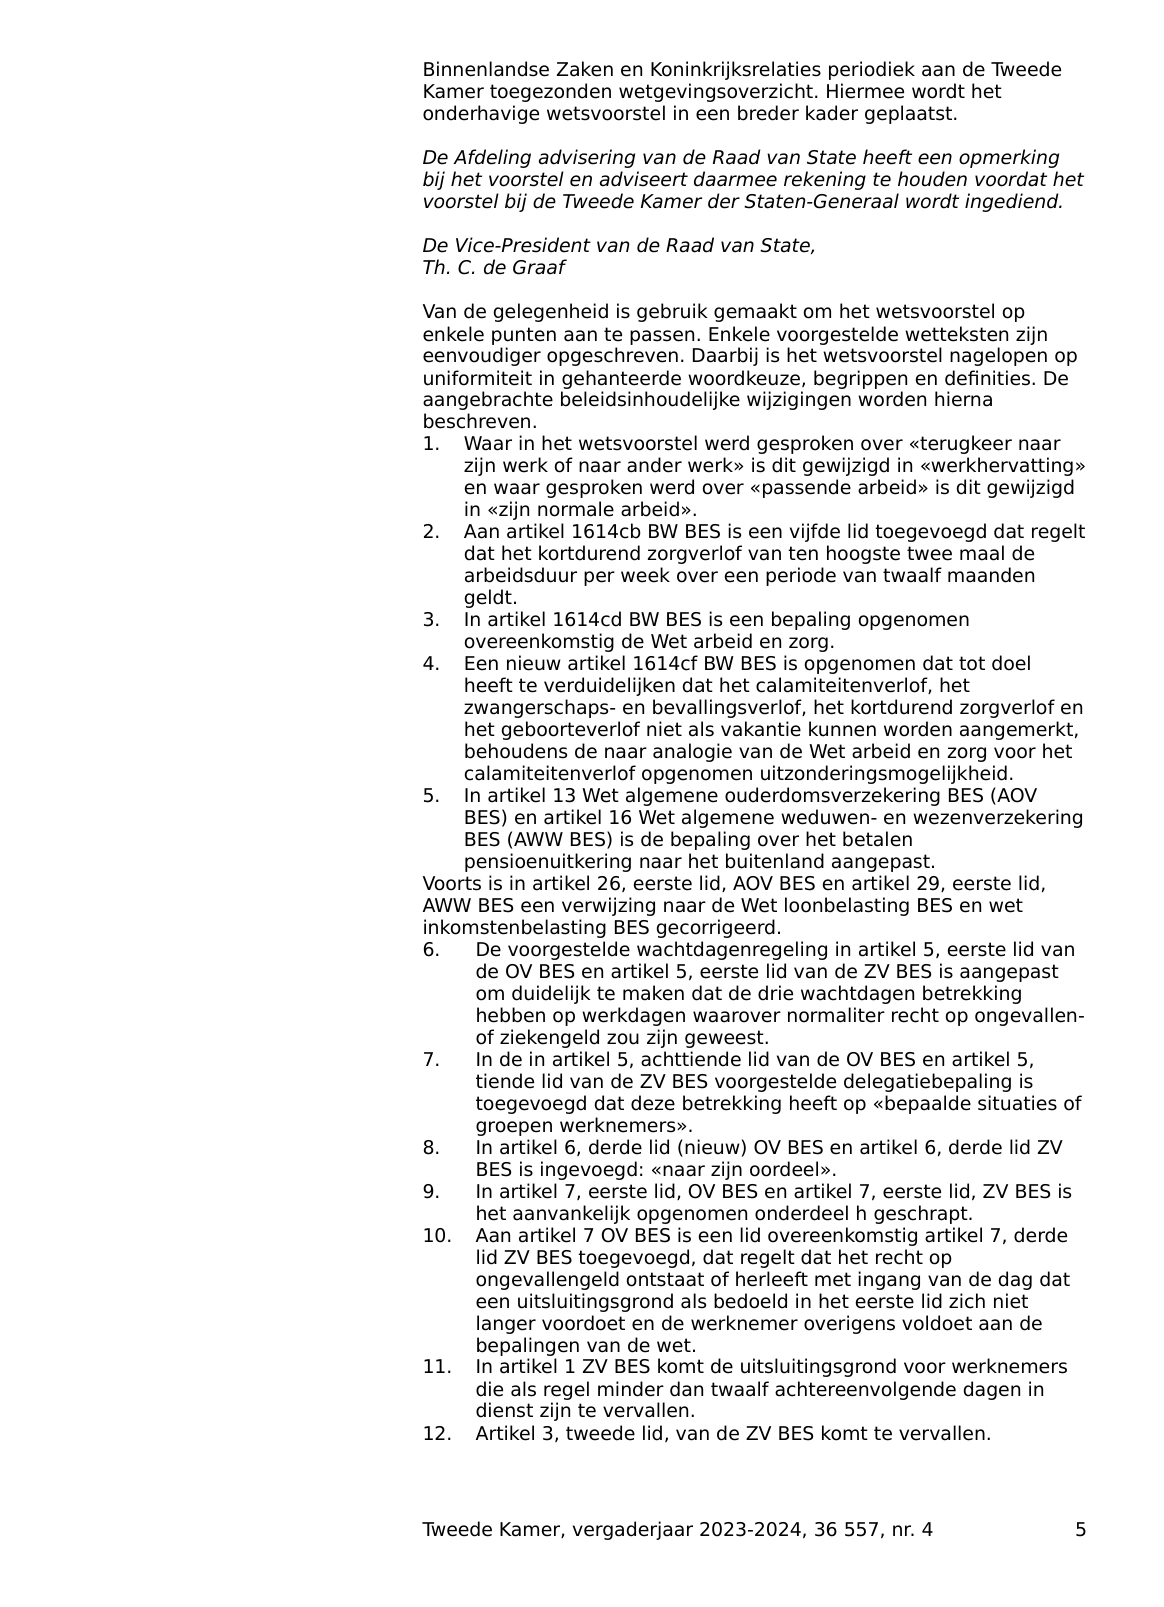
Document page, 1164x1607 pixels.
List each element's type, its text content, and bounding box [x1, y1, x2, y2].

text 1. Waar in het wetsvoorstel werd gesproken over «terugkeer naar zijn werk of naar ander werk» is dit gewijzigd in «werkhervatting» en waar gesproken werd over «passende arbeid» is dit gewijzigd in «zijn normale arbeid». [422, 433, 1087, 521]
text 7. In de in artikel 5, achttiende lid van de OV BES en artikel 5, tiende lid van de ZV BES voorgestelde delegatiebepaling is toegevoegd dat deze betrekking heeft op «bepaalde situaties of groepen werknemers». [422, 1049, 1087, 1137]
text 3. In artikel 1614cd BW BES is een bepaling opgenomen overeenkomstig de Wet arbeid en zorg. [422, 609, 1087, 653]
text 5. In artikel 13 Wet algemene ouderdomsverzekering BES (AOV BES) en artikel 16 Wet algemene weduwen- en wezenverzekering BES (AWW BES) is de bepaling over het betalen pensioenuitkering naar het buitenland aangepast. [422, 785, 1087, 873]
text 10. Aan artikel 7 OV BES is een lid overeenkomstig artikel 7, derde lid ZV BES toegevoegd, dat regelt dat het recht op ongevallengeld ontstaat of herleeft met ingang van de dag dat een uitsluitingsgrond als bedoeld in het eerste lid zich niet langer voordoet en de werknemer overigens voldoet aan de bepalingen van de wet. [422, 1224, 1087, 1356]
text 4. Een nieuw artikel 1614cf BW BES is opgenomen dat tot doel heeft te verduidelijken dat het calamiteitenverlof, het zwangerschaps- en bevallingsverlof, het kortdurend zorgverlof en het geboorteverlof niet als vakantie kunnen worden aangemerkt, behoudens de naar analogie van de Wet arbeid en zorg voor het calamiteitenverlof opgenomen uitzonderingsmogelijkheid. [422, 653, 1087, 785]
text 11. In artikel 1 ZV BES komt de uitsluitingsgrond voor werknemers die als regel minder dan twaalf achtereenvolgende dagen in dienst zijn te vervallen. [422, 1356, 1087, 1422]
text 2. Aan artikel 1614cb BW BES is een vijfde lid toegevoegd dat regelt dat het kortdurend zorgverlof van ten hoogste twee maal de arbeidsduur per week over een periode van twaalf maanden geldt. [422, 521, 1087, 609]
text Voorts is in artikel 26, eerste lid, AOV BES en artikel 29, eerste lid, AWW BES een verwijzing naar de Wet loonbelasting BES en wet inkomstenbelasting BES gecorrigeerd. [422, 873, 1087, 939]
text Binnenlandse Zaken en Koninkrijksrelaties periodiek aan de Tweede Kamer toegezonden wetgevingsoverzicht. Hiermee wordt het onderhavige wetsvoorstel in een breder kader geplaatst. [422, 59, 1087, 125]
text 9. In artikel 7, eerste lid, OV BES en artikel 7, eerste lid, ZV BES is het aanvankelijk opgenomen onderdeel h geschrapt. [422, 1181, 1087, 1224]
text 12. Artikel 3, tweede lid, van de ZV BES komt te vervallen. [422, 1422, 1087, 1444]
text 6. De voorgestelde wachtdagenregeling in artikel 5, eerste lid van de OV BES en artikel 5, eerste lid van de ZV BES is aangepast om duidelijk te maken dat de drie wachtdagen betrekking hebben op werkdagen waarover normaliter recht op ongevallen- of ziekengeld zou zijn geweest. [422, 939, 1087, 1049]
text De Vice-President van de Raad van State, [422, 235, 1087, 257]
text Van de gelegenheid is gebruik gemaakt om het wetsvoorstel op enkele punten aan te passen. Enkele voorgestelde wetteksten zijn eenvoudiger opgeschreven. Daarbij is het wetsvoorstel nagelopen op uniformiteit in gehanteerde woordkeuze, begrippen en definities. De aangebrachte beleidsinhoudelijke wijzigingen worden hierna beschreven. [422, 301, 1087, 433]
text Th. C. de Graaf [422, 257, 1087, 279]
text 8. In artikel 6, derde lid (nieuw) OV BES en artikel 6, derde lid ZV BES is ingevoegd: «naar zijn oordeel». [422, 1137, 1087, 1181]
text De Afdeling advisering van de Raad van State heeft een opmerking bij het voorstel en adviseert daarmee rekening te houden voordat het voorstel bij de Tweede Kamer der Staten-Generaal wordt ingediend. [422, 147, 1087, 213]
